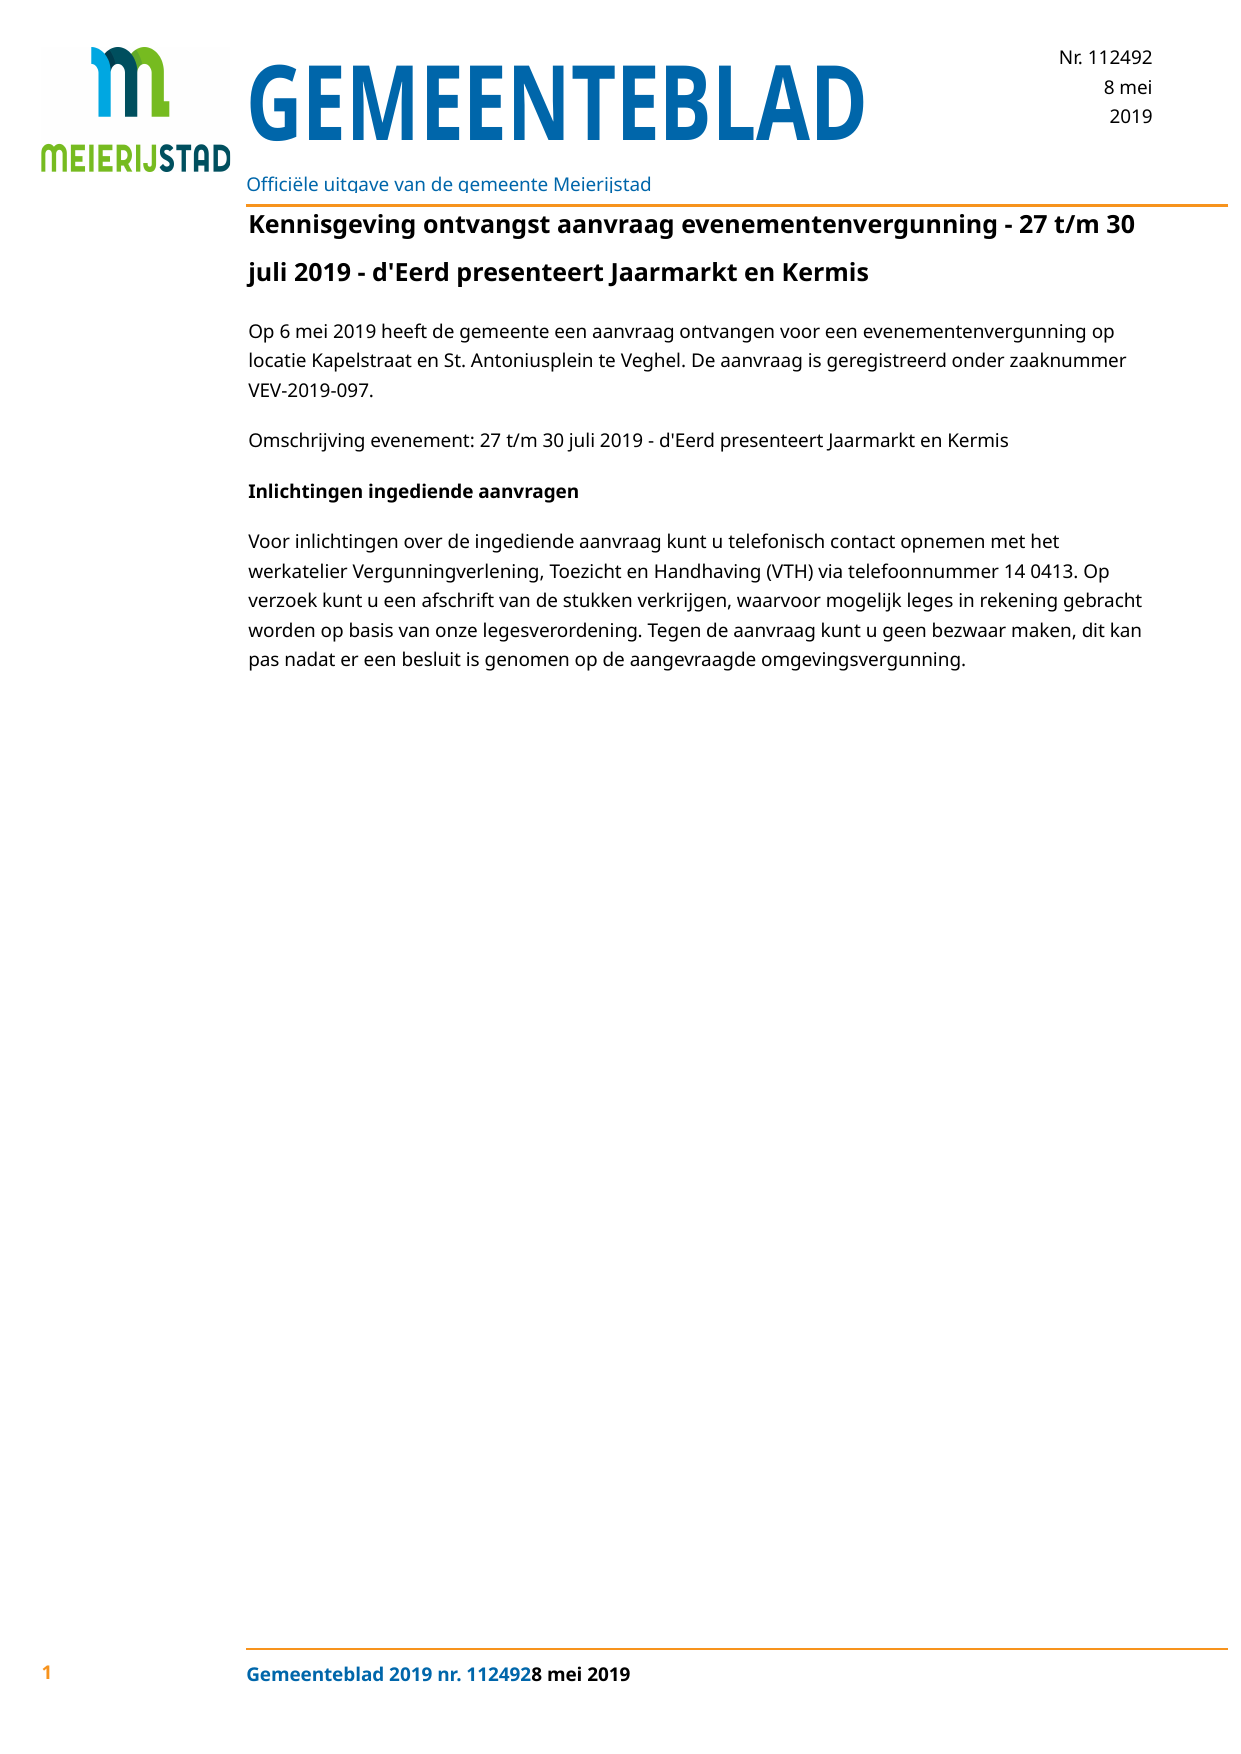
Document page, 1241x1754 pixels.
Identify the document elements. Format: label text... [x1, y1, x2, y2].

text Op 6 mei 2019 heeft de gemeente een aanvraag ontvangen voor een evenementenvergunning op locatie Kapelstraat en St. Antoniusplein te Veghel. De aanvraag is geregistreerd onder zaaknummer VEV-2019-097. [248, 318, 1152, 403]
text Voor inlichtingen over de ingediende aanvraag kunt u telefonisch contact opnemen met het werkatelier Vergunningverlening, Toezicht en Handhaving (VTH) via telefoonnummer 14 0413. Op verzoek kunt u een afschrift van de stukken verkrijgen, waarvoor mogelijk leges in rekening gebracht worden op basis van onze legesverordening. Tegen de aanvraag kunt u geen bezwaar maken, dit kan pas nadat er een besluit is genomen op de aangevraagde omgevingsvergunning. [248, 528, 1152, 672]
picture [41, 47, 231, 172]
text Omschrijving evenement: 27 t/m 30 juli 2019 - d'Eerd presenteert Jaarmarkt en Kermis [248, 427, 1152, 453]
text Inlichtingen ingediende aanvragen [248, 478, 1152, 504]
text Kennisgeving ontvangst aanvraag evenementenvergunning - 27 t/m 30 juli 2019 - d'Eerd presenteert Jaarmarkt en Kermis [248, 207, 1152, 288]
